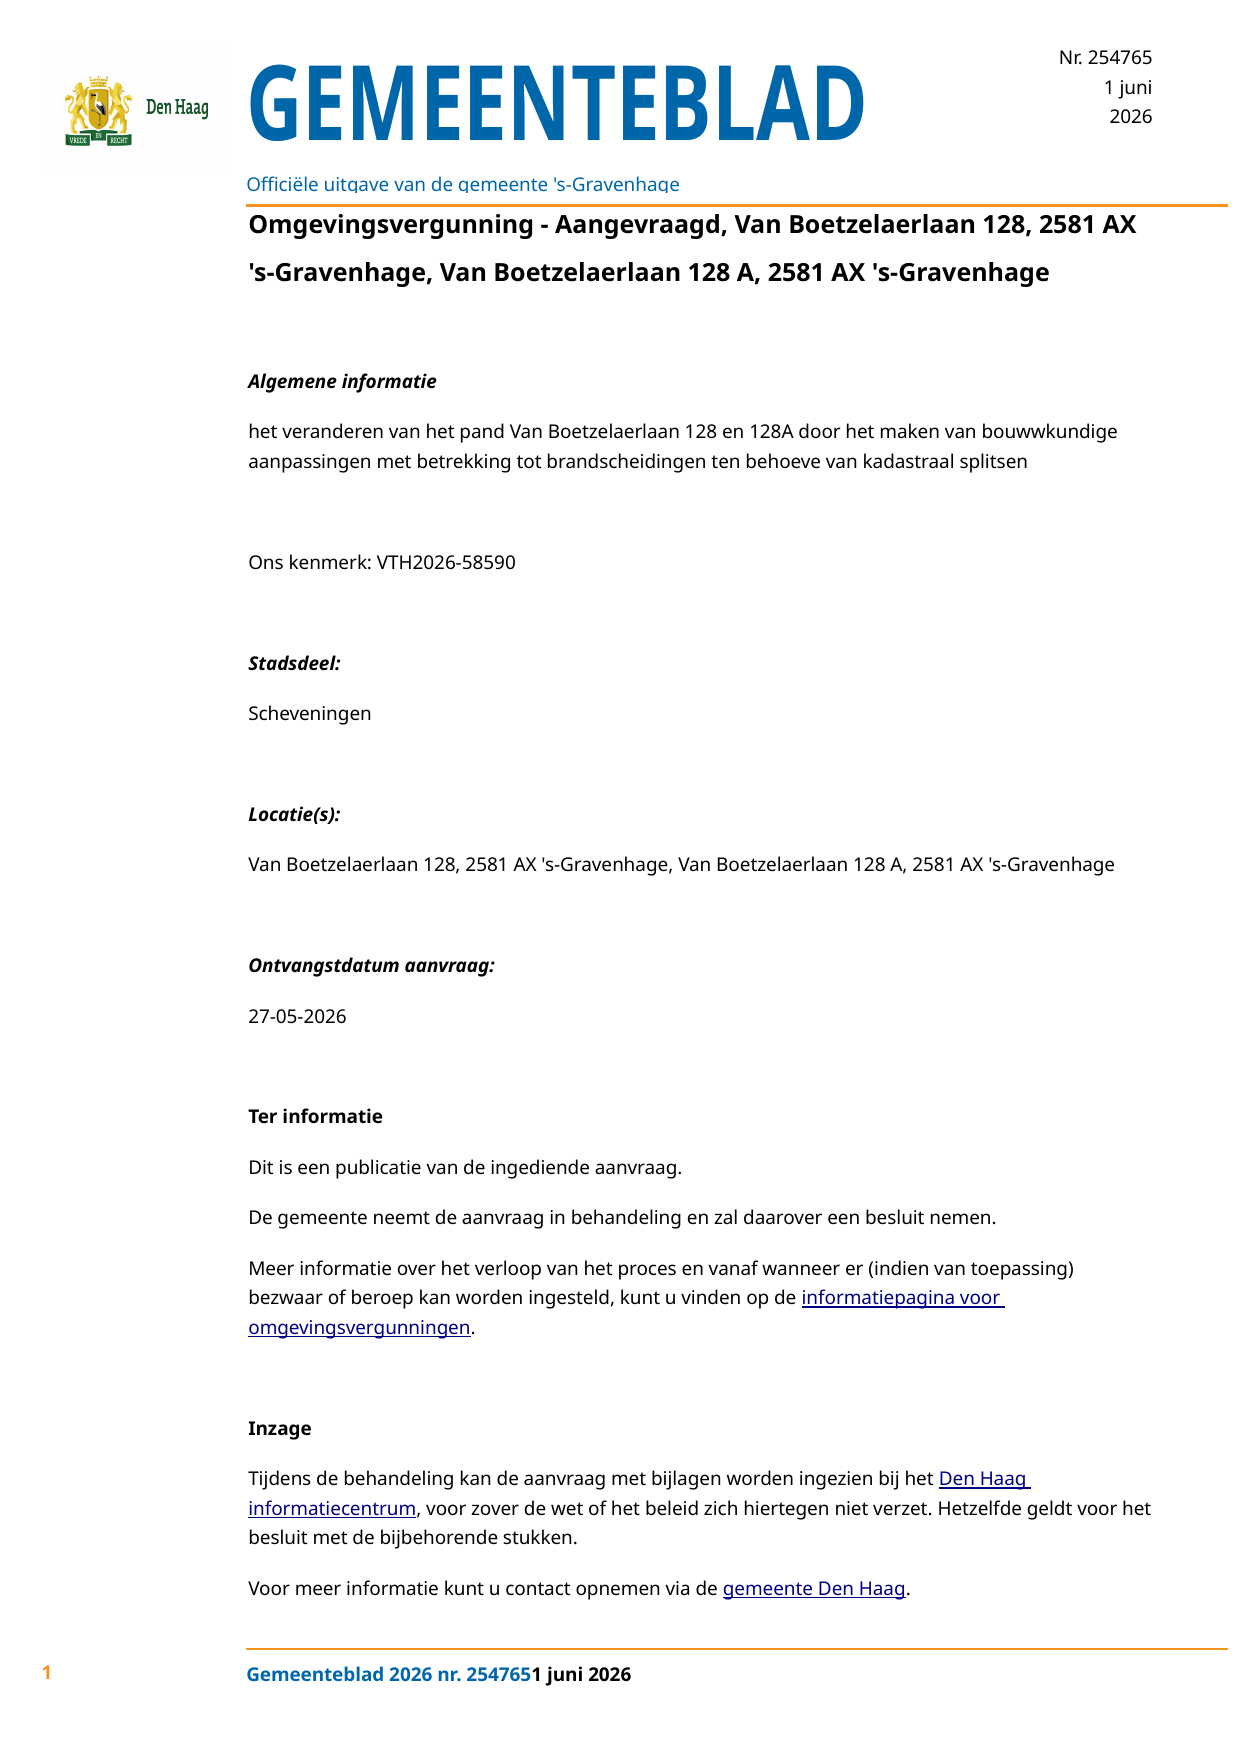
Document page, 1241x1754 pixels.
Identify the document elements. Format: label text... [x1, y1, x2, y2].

text Ons kenmerk: VTH2026-58590 [248, 549, 1152, 575]
text 27-05-2026 [248, 1003, 1152, 1029]
text Meer informatie over het verloop van het proces en vanaf wanneer er (indien van toepassing) bezwaar of beroep kan worden ingesteld, kunt u vinden op de informatiepagina voor omgevingsvergunningen. [248, 1255, 1152, 1340]
text Ontvangstdatum aanvraag: [248, 952, 1152, 978]
text het veranderen van het pand Van Boetzelaerlaan 128 en 128A door het maken van bouwwkundige aanpassingen met betrekking tot brandscheidingen ten behoeve van kadastraal splitsen [248, 419, 1152, 474]
text Van Boetzelaerlaan 128, 2581 AX 's-Gravenhage, Van Boetzelaerlaan 128 A, 2581 AX 's-Gravenhage [248, 852, 1152, 877]
text Ter informatie [248, 1104, 1152, 1129]
text Voor meer informatie kunt u contact opnemen via de gemeente Den Haag. [248, 1575, 1152, 1601]
text Scheveningen [248, 700, 1152, 726]
picture [41, 47, 231, 172]
text Stadsdeel: [248, 650, 1152, 676]
text Omgevingsvergunning - Aangevraagd, Van Boetzelaerlaan 128, 2581 AX 's-Gravenhage, Van Boetzelaerlaan 128 A, 2581 AX 's-Gravenhage [248, 207, 1152, 288]
text Inzage [248, 1415, 1152, 1441]
text De gemeente neemt de aanvraag in behandeling en zal daarover een besluit nemen. [248, 1204, 1152, 1230]
text Algemene informatie [248, 368, 1152, 394]
text Tijdens de behandeling kan de aanvraag met bijlagen worden ingezien bij het Den Haag informatiecentrum, voor zover de wet of het beleid zich hiertegen niet verzet. Hetzelfde geldt voor het besluit met de bijbehorende stukken. [248, 1465, 1152, 1550]
text Locatie(s): [248, 801, 1152, 827]
text Dit is een publicatie van de ingediende aanvraag. [248, 1154, 1152, 1180]
